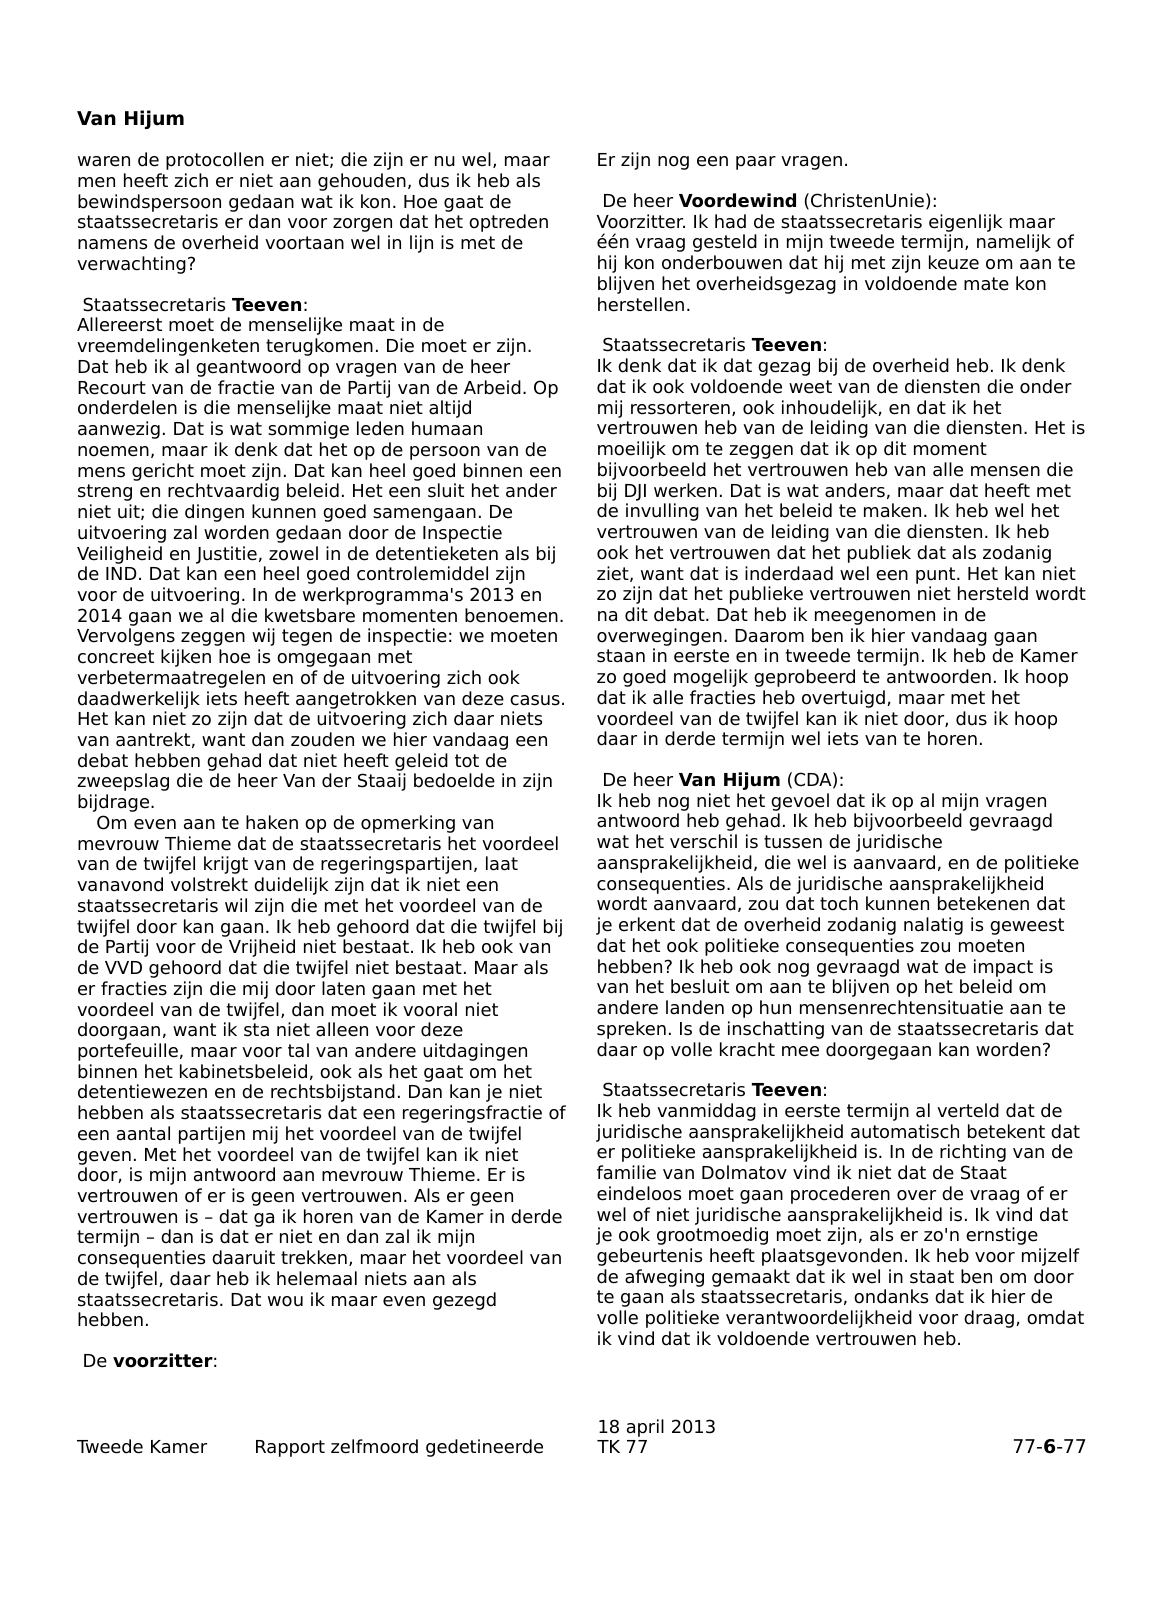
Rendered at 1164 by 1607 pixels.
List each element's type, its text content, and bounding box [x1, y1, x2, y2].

text De voorzitter: [77, 1351, 567, 1372]
text De heer Van Hijum (CDA): [596, 770, 1087, 791]
text Allereerst moet de menselijke maat in de vreemdelingenketen terugkomen. Die moet er zijn. Dat heb ik al geantwoord op vragen van de heer Recourt van de fractie van de Partij van de Arbeid. Op onderdelen is die menselijke maat niet altijd aanwezig. Dat is wat sommige leden humaan noemen, maar ik denk dat het op de persoon van de mens gericht moet zijn. Dat kan heel goed binnen een streng en rechtvaardig beleid. Het een sluit het ander niet uit; die dingen kunnen goed samengaan. De uitvoering zal worden gedaan door de Inspectie Veiligheid en Justitie, zowel in de detentieketen als bij de IND. Dat kan een heel goed controlemiddel zijn voor de uitvoering. In de werkprogramma's 2013 en 2014 gaan we al die kwetsbare momenten benoemen. Vervolgens zeggen wij tegen de inspectie: we moeten concreet kijken hoe is omgegaan met verbetermaatregelen en of de uitvoering zich ook daadwerkelijk iets heeft aangetrokken van deze casus. Het kan niet zo zijn dat de uitvoering zich daar niets van aantrekt, want dan zouden we hier vandaag een debat hebben gehad dat niet heeft geleid tot de zweepslag die de heer Van der Staaij bedoelde in zijn bijdrage. [77, 315, 567, 813]
text Ik heb vanmiddag in eerste termijn al verteld dat de juridische aansprakelijkheid automatisch betekent dat er politieke aansprakelijkheid is. In de richting van de familie van Dolmatov vind ik niet dat de Staat eindeloos moet gaan procederen over de vraag of er wel of niet juridische aansprakelijkheid is. Ik vind dat je ook grootmoedig moet zijn, als er zo'n ernstige gebeurtenis heeft plaatsgevonden. Ik heb voor mijzelf de afweging gemaakt dat ik wel in staat ben om door te gaan als staatssecretaris, ondanks dat ik hier de volle politieke verantwoordelijkheid voor draag, omdat ik vind dat ik voldoende vertrouwen heb. [596, 1101, 1087, 1349]
text Staatssecretaris Teeven: [596, 335, 1087, 356]
text Staatssecretaris Teeven: [77, 294, 567, 315]
text Ik denk dat ik dat gezag bij de overheid heb. Ik denk dat ik ook voldoende weet van de diensten die onder mij ressorteren, ook inhoudelijk, en dat ik het vertrouwen heb van de leiding van die diensten. Het is moeilijk om te zeggen dat ik op dit moment bijvoorbeeld het vertrouwen heb van alle mensen die bij DJI werken. Dat is wat anders, maar dat heeft met de invulling van het beleid te maken. Ik heb wel het vertrouwen van de leiding van die diensten. Ik heb ook het vertrouwen dat het publiek dat als zodanig ziet, want dat is inderdaad wel een punt. Het kan niet zo zijn dat het publieke vertrouwen niet hersteld wordt na dit debat. Dat heb ik meegenomen in de overwegingen. Daarom ben ik hier vandaag gaan staan in eerste en in tweede termijn. Ik heb de Kamer zo goed mogelijk geprobeerd te antwoorden. Ik hoop dat ik alle fracties heb overtuigd, maar met het voordeel van de twijfel kan ik niet door, dus ik hoop daar in derde termijn wel iets van te horen. [596, 356, 1087, 750]
text Staatssecretaris Teeven: [596, 1080, 1087, 1101]
text Er zijn nog een paar vragen. [596, 150, 1087, 171]
text Voorzitter. Ik had de staatssecretaris eigenlijk maar één vraag gesteld in mijn tweede termijn, namelijk of hij kon onderbouwen dat hij met zijn keuze om aan te blijven het overheidsgezag in voldoende mate kon herstellen. [596, 212, 1087, 315]
text Ik heb nog niet het gevoel dat ik op al mijn vragen antwoord heb gehad. Ik heb bijvoorbeeld gevraagd wat het verschil is tussen de juridische aansprakelijkheid, die wel is aanvaard, en de politieke consequenties. Als de juridische aansprakelijkheid wordt aanvaard, zou dat toch kunnen betekenen dat je erkent dat de overheid zodanig nalatig is geweest dat het ook politieke consequenties zou moeten hebben? Ik heb ook nog gevraagd wat de impact is van het besluit om aan te blijven op het beleid om andere landen op hun mensenrechtensituatie aan te spreken. Is de inschatting van de staatssecretaris dat daar op volle kracht mee doorgegaan kan worden? [596, 791, 1087, 1060]
text waren de protocollen er niet; die zijn er nu wel, maar men heeft zich er niet aan gehouden, dus ik heb als bewindspersoon gedaan wat ik kon. Hoe gaat de staatssecretaris er dan voor zorgen dat het optreden namens de overheid voortaan wel in lijn is met de verwachting? [77, 150, 567, 274]
text De heer Voordewind (ChristenUnie): [596, 191, 1087, 212]
text Om even aan te haken op de opmerking van mevrouw Thieme dat de staatssecretaris het voordeel van de twijfel krijgt van de regeringspartijen, laat vanavond volstrekt duidelijk zijn dat ik niet een staatssecretaris wil zijn die met het voordeel van de twijfel door kan gaan. Ik heb gehoord dat die twijfel bij de Partij voor de Vrijheid niet bestaat. Ik heb ook van de VVD gehoord dat die twijfel niet bestaat. Maar als er fracties zijn die mij door laten gaan met het voordeel van de twijfel, dan moet ik vooral niet doorgaan, want ik sta niet alleen voor deze portefeuille, maar voor tal van andere uitdagingen binnen het kabinetsbeleid, ook als het gaat om het detentiewezen en de rechtsbijstand. Dan kan je niet hebben als staatssecretaris dat een regeringsfractie of een aantal partijen mij het voordeel van de twijfel geven. Met het voordeel van de twijfel kan ik niet door, is mijn antwoord aan mevrouw Thieme. Er is vertrouwen of er is geen vertrouwen. Als er geen vertrouwen is – dat ga ik horen van de Kamer in derde termijn – dan is dat er niet en dan zal ik mijn consequenties daaruit trekken, maar het voordeel van de twijfel, daar heb ik helemaal niets aan als staatssecretaris. Dat wou ik maar even gezegd hebben. [77, 813, 567, 1331]
